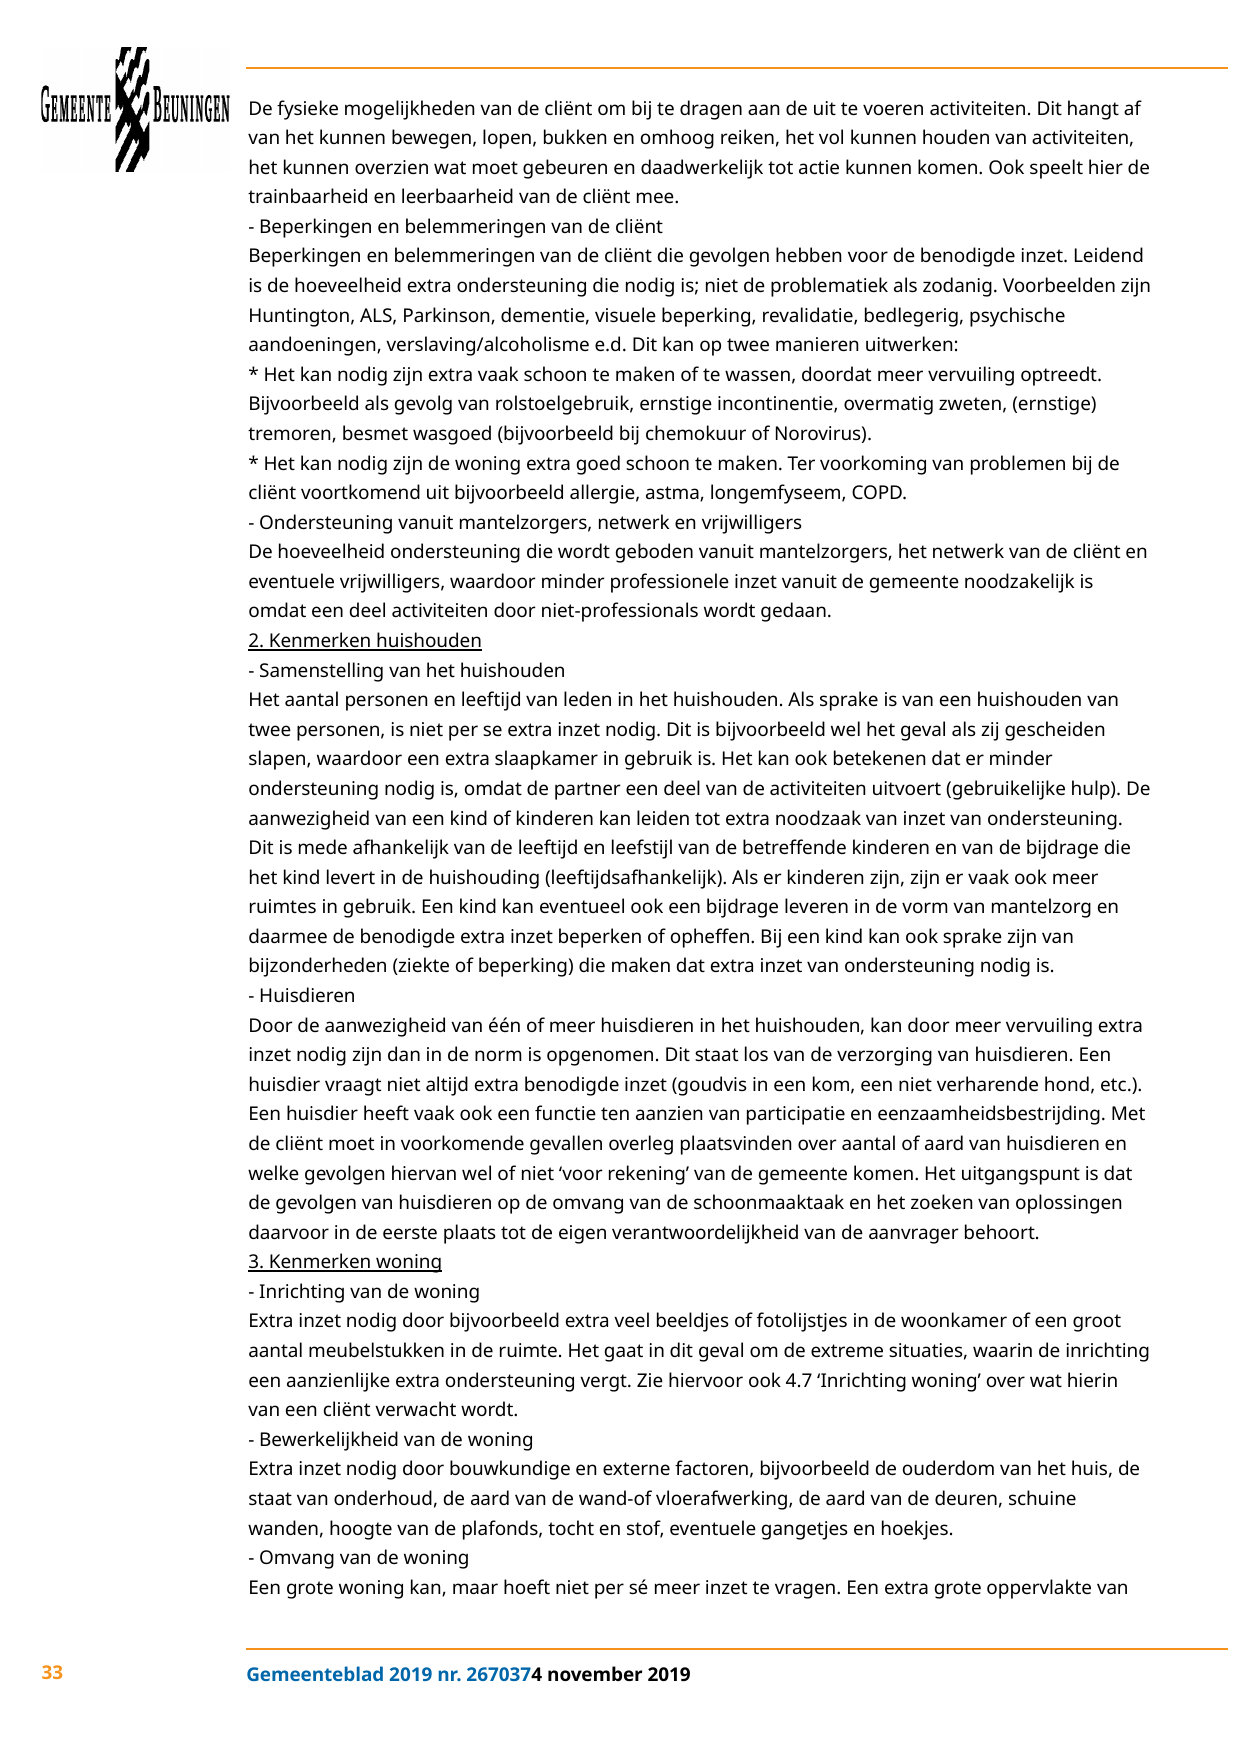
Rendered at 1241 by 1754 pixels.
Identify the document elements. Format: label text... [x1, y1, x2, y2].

text - Inrichting van de woning [248, 1278, 1152, 1304]
text * Het kan nodig zijn extra vaak schoon te maken of te wassen, doordat meer vervuiling optreedt. Bijvoorbeeld als gevolg van rolstoelgebruik, ernstige incontinentie, overmatig zweten, (ernstige) tremoren, besmet wasgoed (bijvoorbeeld bij chemokuur of Norovirus). [248, 361, 1152, 446]
text Een grote woning kan, maar hoeft niet per sé meer inzet te vragen. Een extra grote oppervlakte van [248, 1574, 1152, 1600]
text - Huisdieren [248, 982, 1152, 1008]
text De fysieke mogelijkheden van de cliënt om bij te dragen aan de uit te voeren activiteiten. Dit hangt af van het kunnen bewegen, lopen, bukken en omhoog reiken, het vol kunnen houden van activiteiten, het kunnen overzien wat moet gebeuren en daadwerkelijk tot actie kunnen komen. Ook speelt hier de trainbaarheid en leerbaarheid van de cliënt mee. [248, 95, 1152, 209]
text - Bewerkelijkheid van de woning [248, 1426, 1152, 1452]
text 3. Kenmerken woning [248, 1248, 1152, 1274]
text Door de aanwezigheid van één of meer huisdieren in het huishouden, kan door meer vervuiling extra inzet nodig zijn dan in de norm is opgenomen. Dit staat los van de verzorging van huisdieren. Een huisdier vraagt niet altijd extra benodigde inzet (goudvis in een kom, een niet verharende hond, etc.). Een huisdier heeft vaak ook een functie ten aanzien van participatie en eenzaamheidsbestrijding. Met de cliënt moet in voorkomende gevallen overleg plaatsvinden over aantal of aard van huisdieren en welke gevolgen hiervan wel of niet ‘voor rekening’ van de gemeente komen. Het uitgangspunt is dat de gevolgen van huisdieren op de omvang van de schoonmaaktaak en het zoeken van oplossingen daarvoor in de eerste plaats tot de eigen verantwoordelijkheid van de aanvrager behoort. [248, 1012, 1152, 1245]
text De hoeveelheid ondersteuning die wordt geboden vanuit mantelzorgers, het netwerk van de cliënt en eventuele vrijwilligers, waardoor minder professionele inzet vanuit de gemeente noodzakelijk is omdat een deel activiteiten door niet-professionals wordt gedaan. [248, 538, 1152, 623]
text - Omvang van de woning [248, 1544, 1152, 1570]
text - Ondersteuning vanuit mantelzorgers, netwerk en vrijwilligers [248, 509, 1152, 535]
text Beperkingen en belemmeringen van de cliënt die gevolgen hebben voor de benodigde inzet. Leidend is de hoeveelheid extra ondersteuning die nodig is; niet de problematiek als zodanig. Voorbeelden zijn Huntington, ALS, Parkinson, dementie, visuele beperking, revalidatie, bedlegerig, psychische aandoeningen, verslaving/alcoholisme e.d. Dit kan op twee manieren uitwerken: [248, 243, 1152, 357]
text - Beperkingen en belemmeringen van de cliënt [248, 213, 1152, 239]
text Extra inzet nodig door bouwkundige en externe factoren, bijvoorbeeld de ouderdom van het huis, de staat van onderhoud, de aard van de wand-of vloerafwerking, de aard van de deuren, schuine wanden, hoogte van de plafonds, tocht en stof, eventuele gangetjes en hoekjes. [248, 1456, 1152, 1541]
text 2. Kenmerken huishouden [248, 627, 1152, 653]
text Extra inzet nodig door bijvoorbeeld extra veel beeldjes of fotolijstjes in de woonkamer of een groot aantal meubelstukken in de ruimte. Het gaat in dit geval om de extreme situaties, waarin de inrichting een aanzienlijke extra ondersteuning vergt. Zie hiervoor ook 4.7 ‘Inrichting woning’ over wat hierin van een cliënt verwacht wordt. [248, 1308, 1152, 1422]
text * Het kan nodig zijn de woning extra goed schoon te maken. Ter voorkoming van problemen bij de cliënt voortkomend uit bijvoorbeeld allergie, astma, longemfyseem, COPD. [248, 450, 1152, 505]
text - Samenstelling van het huishouden [248, 657, 1152, 683]
text Het aantal personen en leeftijd van leden in het huishouden. Als sprake is van een huishouden van twee personen, is niet per se extra inzet nodig. Dit is bijvoorbeeld wel het geval als zij gescheiden slapen, waardoor een extra slaapkamer in gebruik is. Het kan ook betekenen dat er minder ondersteuning nodig is, omdat de partner een deel van de activiteiten uitvoert (gebruikelijke hulp). De aanwezigheid van een kind of kinderen kan leiden tot extra noodzaak van inzet van ondersteuning. Dit is mede afhankelijk van de leeftijd en leefstijl van de betreffende kinderen en van de bijdrage die het kind levert in de huishouding (leeftijdsafhankelijk). Als er kinderen zijn, zijn er vaak ook meer ruimtes in gebruik. Een kind kan eventueel ook een bijdrage leveren in de vorm van mantelzorg en daarmee de benodigde extra inzet beperken of opheffen. Bij een kind kan ook sprake zijn van bijzonderheden (ziekte of beperking) die maken dat extra inzet van ondersteuning nodig is. [248, 686, 1152, 978]
picture [41, 47, 231, 172]
